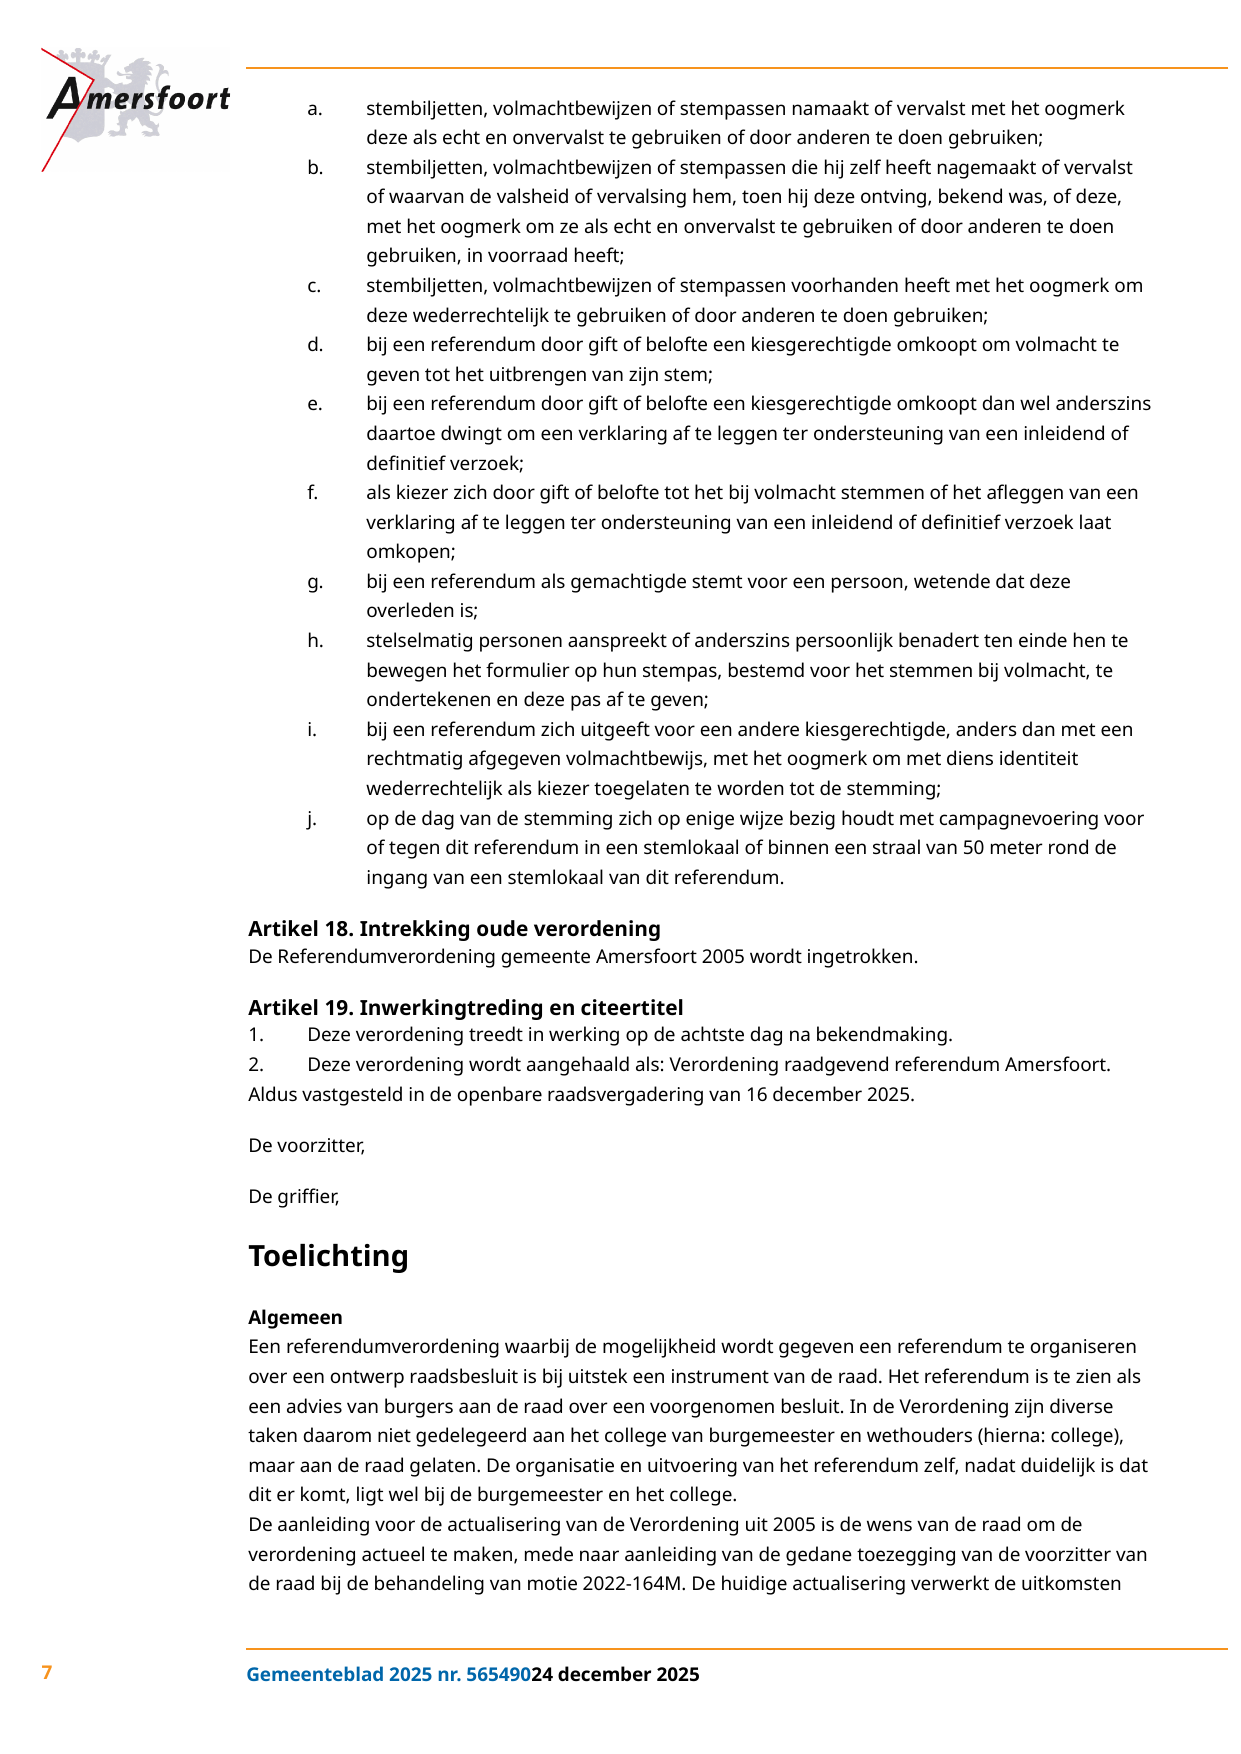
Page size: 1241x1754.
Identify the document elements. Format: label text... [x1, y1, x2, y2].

list stembiljetten, volmachtbewijzen of stempassen die hij zelf heeft nagemaakt of vervalst of waarvan de valsheid of vervalsing hem, toen hij deze ontving, bekend was, of deze, met het oogmerk om ze als echt en onvervalst te gebruiken of door anderen te doen gebruiken, in voorraad heeft; [307, 154, 1152, 268]
text Een referendumverordening waarbij de mogelijkheid wordt gegeven een referendum te organiseren over een ontwerp raadsbesluit is bij uitstek een instrument van de raad. Het referendum is te zien als een advies van burgers aan de raad over een voorgenomen besluit. In de Verordening zijn diverse taken daarom niet gedelegeerd aan het college van burgemeester en wethouders (hierna: college), maar aan de raad gelaten. De organisatie en uitvoering van het referendum zelf, nadat duidelijk is dat dit er komt, ligt wel bij de burgemeester en het college. [248, 1334, 1152, 1507]
text De Referendumverordening gemeente Amersfoort 2005 wordt ingetrokken. [248, 943, 1152, 968]
list Deze verordening wordt aangehaald als: Verordening raadgevend referendum Amersfoort. [248, 1051, 1152, 1077]
list Deze verordening treedt in werking op de achtste dag na bekendmaking. [248, 1022, 1152, 1047]
list stembiljetten, volmachtbewijzen of stempassen namaakt of vervalst met het oogmerk deze als echt en onvervalst te gebruiken of door anderen te doen gebruiken; [307, 95, 1152, 150]
text Artikel 18. Intrekking oude verordening [248, 914, 1152, 943]
text De aanleiding voor de actualisering van de Verordening uit 2005 is de wens van de raad om de verordening actueel te maken, mede naar aanleiding van de gedane toezegging van de voorzitter van de raad bij de behandeling van motie 2022-164M. De huidige actualisering verwerkt de uitkomsten [248, 1511, 1152, 1596]
list als kiezer zich door gift of belofte tot het bij volmacht stemmen of het afleggen van een verklaring af te leggen ter ondersteuning van een inleidend of definitief verzoek laat omkopen; [307, 479, 1152, 564]
list op de dag van de stemming zich op enige wijze bezig houdt met campagnevoering voor of tegen dit referendum in een stemlokaal of binnen een straal van 50 meter rond de ingang van een stemlokaal van dit referendum. [307, 805, 1152, 890]
list stembiljetten, volmachtbewijzen of stempassen voorhanden heeft met het oogmerk om deze wederrechtelijk te gebruiken of door anderen te doen gebruiken; [307, 272, 1152, 328]
list bij een referendum door gift of belofte een kiesgerechtigde omkoopt dan wel anderszins daartoe dwingt om een verklaring af te leggen ter ondersteuning van een inleidend of definitief verzoek; [307, 391, 1152, 476]
list stelselmatig personen aanspreekt of anderszins persoonlijk benadert ten einde hen te bewegen het formulier op hun stempas, bestemd voor het stemmen bij volmacht, te ondertekenen en deze pas af te geven; [307, 627, 1152, 712]
list bij een referendum door gift of belofte een kiesgerechtigde omkoopt om volmacht te geven tot het uitbrengen van zijn stem; [307, 331, 1152, 387]
list bij een referendum zich uitgeeft voor een andere kiesgerechtigde, anders dan met een rechtmatig afgegeven volmachtbewijs, met het oogmerk om met diens identiteit wederrechtelijk als kiezer toegelaten te worden tot de stemming; [307, 716, 1152, 801]
text Artikel 19. Inwerkingtreding en citeertitel [248, 993, 1152, 1022]
text De voorzitter, [248, 1132, 1152, 1158]
text Toelichting [248, 1235, 1152, 1275]
list bij een referendum als gemachtigde stemt voor een persoon, wetende dat deze overleden is; [307, 568, 1152, 623]
picture [41, 47, 231, 172]
text De griffier, [248, 1184, 1152, 1209]
text Aldus vastgesteld in de openbare raadsvergadering van 16 december 2025. [248, 1081, 1152, 1107]
text Algemeen [248, 1304, 1152, 1330]
